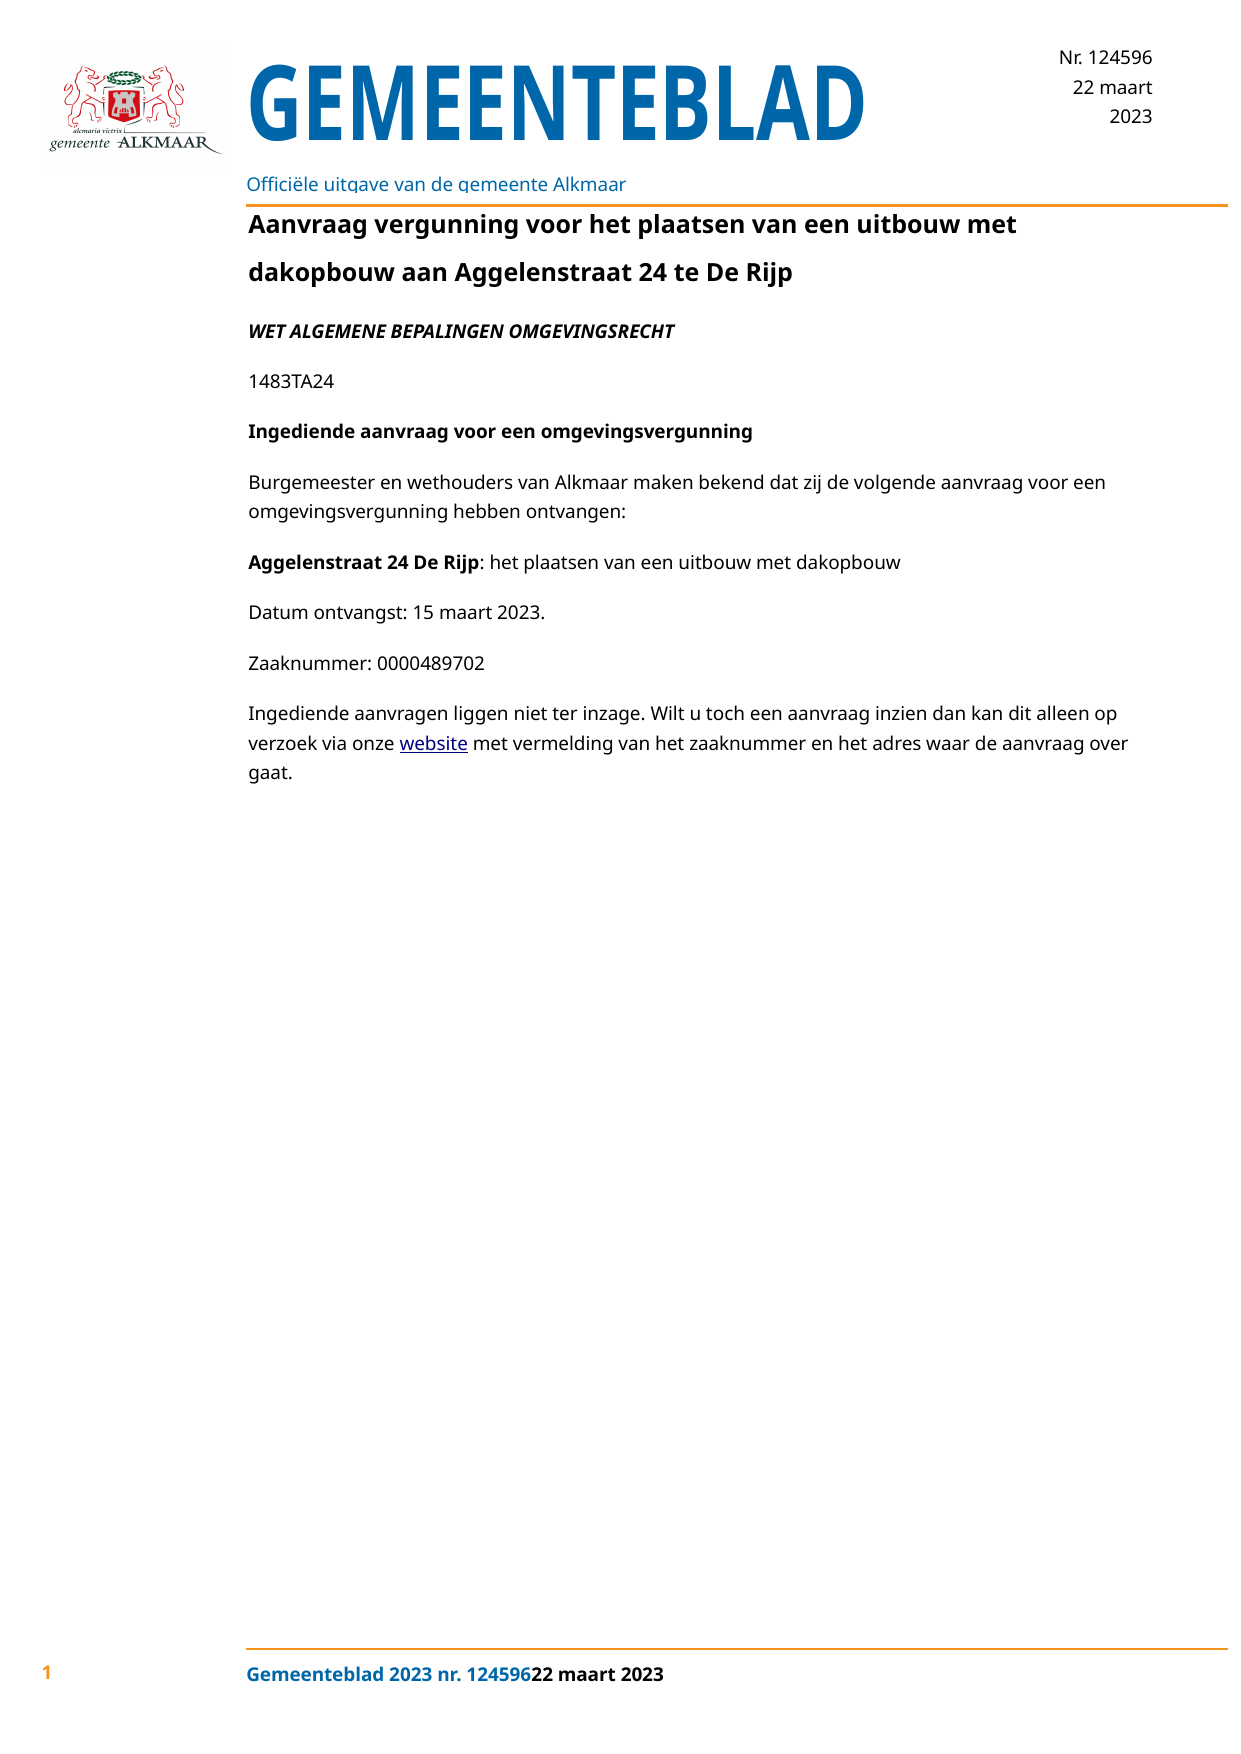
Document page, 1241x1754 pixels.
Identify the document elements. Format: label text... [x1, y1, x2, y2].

text Aggelenstraat 24 De Rijp: het plaatsen van een uitbouw met dakopbouw [248, 549, 1152, 575]
text WET ALGEMENE BEPALINGEN OMGEVINGSRECHT [248, 318, 1152, 344]
text Ingediende aanvragen liggen niet ter inzage. Wilt u toch een aanvraag inzien dan kan dit alleen op verzoek via onze website met vermelding van het zaaknummer en het adres waar de aanvraag over gaat. [248, 700, 1152, 785]
text 1483TA24 [248, 368, 1152, 394]
text Zaaknummer: 0000489702 [248, 650, 1152, 676]
text Burgemeester en wethouders van Alkmaar maken bekend dat zij de volgende aanvraag voor een omgevingsvergunning hebben ontvangen: [248, 469, 1152, 524]
text Ingediende aanvraag voor een omgevingsvergunning [248, 419, 1152, 444]
text Datum ontvangst: 15 maart 2023. [248, 599, 1152, 625]
text Aanvraag vergunning voor het plaatsen van een uitbouw met dakopbouw aan Aggelenstraat 24 te De Rijp [248, 207, 1152, 288]
picture [41, 47, 231, 172]
